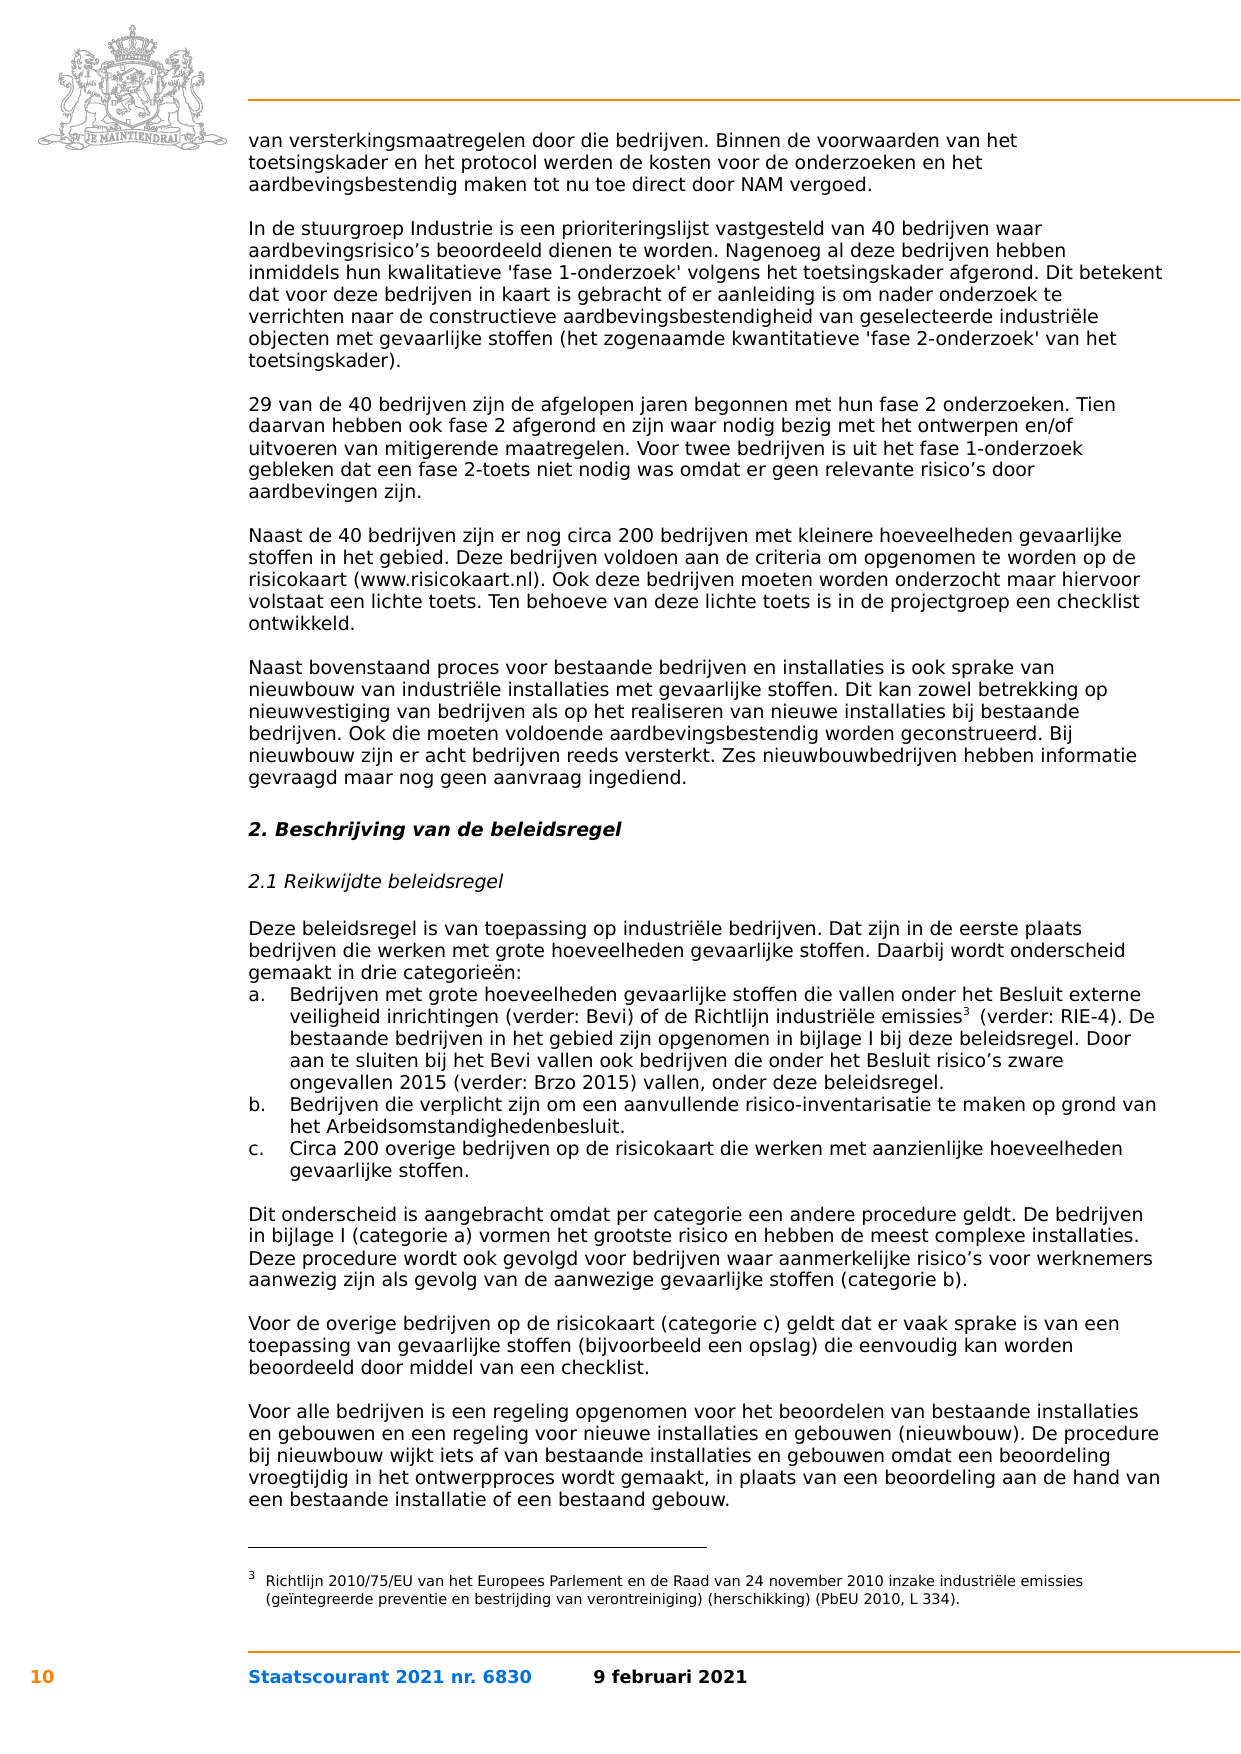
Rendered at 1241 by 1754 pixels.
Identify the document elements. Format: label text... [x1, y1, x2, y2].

text Richtlijn 2010/75/EU van het Europees Parlement en de Raad van 24 november 2010 inzake industriële emissies (geïntegreerde preventie en bestrijding van verontreiniging) (herschikking) (PbEU 2010, L 334). [248, 1569, 1163, 1608]
text Voor de overige bedrijven op de risicokaart (categorie c) geldt dat er vaak sprake is van een toepassing van gevaarlijke stoffen (bijvoorbeeld een opslag) die eenvoudig kan worden beoordeeld door middel van een checklist. [248, 1313, 1163, 1379]
text b. Bedrijven die verplicht zijn om een aanvullende risico-inventarisatie te maken op grond van het Arbeidsomstandighedenbesluit. [248, 1094, 1163, 1138]
text c. Circa 200 overige bedrijven op de risicokaart die werken met aanzienlijke hoeveelheden gevaarlijke stoffen. [248, 1138, 1163, 1182]
subtitle 2.1 Reikwijdte beleidsregel [248, 871, 1163, 893]
text van versterkingsmaatregelen door die bedrijven. Binnen de voorwaarden van het toetsingskader en het protocol werden de kosten voor de onderzoeken en het aardbevingsbestendig maken tot nu toe direct door NAM vergoed. [248, 130, 1163, 196]
text Naast de 40 bedrijven zijn er nog circa 200 bedrijven met kleinere hoeveelheden gevaarlijke stoffen in het gebied. Deze bedrijven voldoen aan de criteria om opgenomen te worden op de risicokaart (www.risicokaart.nl). Ook deze bedrijven moeten worden onderzocht maar hiervoor volstaat een lichte toets. Ten behoeve van deze lichte toets is in de projectgroep een checklist ontwikkeld. [248, 525, 1163, 635]
text Deze beleidsregel is van toepassing op industriële bedrijven. Dat zijn in de eerste plaats bedrijven die werken met grote hoeveelheden gevaarlijke stoffen. Daarbij wordt onderscheid gemaakt in drie categorieën: [248, 918, 1163, 984]
text 29 van de 40 bedrijven zijn de afgelopen jaren begonnen met hun fase 2 onderzoeken. Tien daarvan hebben ook fase 2 afgerond en zijn waar nodig bezig met het ontwerpen en/of uitvoeren van mitigerende maatregelen. Voor twee bedrijven is uit het fase 1-onderzoek gebleken dat een fase 2-toets niet nodig was omdat er geen relevante risico’s door aardbevingen zijn. [248, 393, 1163, 503]
text Naast bovenstaand proces voor bestaande bedrijven en installaties is ook sprake van nieuwbouw van industriële installaties met gevaarlijke stoffen. Dit kan zowel betrekking op nieuwvestiging van bedrijven als op het realiseren van nieuwe installaties bij bestaande bedrijven. Ook die moeten voldoende aardbevingsbestendig worden geconstrueerd. Bij nieuwbouw zijn er acht bedrijven reeds versterkt. Zes nieuwbouwbedrijven hebben informatie gevraagd maar nog geen aanvraag ingediend. [248, 657, 1163, 789]
subtitle 2. Beschrijving van de beleidsregel [248, 819, 1163, 841]
text Dit onderscheid is aangebracht omdat per categorie een andere procedure geldt. De bedrijven in bijlage I (categorie a) vormen het grootste risico en hebben de meest complexe installaties. Deze procedure wordt ook gevolgd voor bedrijven waar aanmerkelijke risico’s voor werknemers aanwezig zijn als gevolg van de aanwezige gevaarlijke stoffen (categorie b). [248, 1203, 1163, 1291]
text In de stuurgroep Industrie is een prioriteringslijst vastgesteld van 40 bedrijven waar aardbevingsrisico’s beoordeeld dienen te worden. Nagenoeg al deze bedrijven hebben inmiddels hun kwalitatieve 'fase 1-onderzoek' volgens het toetsingskader afgerond. Dit betekent dat voor deze bedrijven in kaart is gebracht of er aanleiding is om nader onderzoek te verrichten naar de constructieve aardbevingsbestendigheid van geselecteerde industriële objecten met gevaarlijke stoffen (het zogenaamde kwantitatieve 'fase 2-onderzoek' van het toetsingskader). [248, 218, 1163, 372]
text Voor alle bedrijven is een regeling opgenomen voor het beoordelen van bestaande installaties en gebouwen en een regeling voor nieuwe installaties en gebouwen (nieuwbouw). De procedure bij nieuwbouw wijkt iets af van bestaande installaties en gebouwen omdat een beoordeling vroegtijdig in het ontwerpproces wordt gemaakt, in plaats van een beoordeling aan de hand van een bestaande installatie of een bestaand gebouw. [248, 1401, 1163, 1511]
picture [38, 25, 227, 150]
text a. Bedrijven met grote hoeveelheden gevaarlijke stoffen die vallen onder het Besluit externe veiligheid inrichtingen (verder: Bevi) of de Richtlijn industriële emissies (verder: RIE-4). De bestaande bedrijven in het gebied zijn opgenomen in bijlage I bij deze beleidsregel. Door aan te sluiten bij het Bevi vallen ook bedrijven die onder het Besluit risico’s zware ongevallen 2015 (verder: Brzo 2015) vallen, onder deze beleidsregel. [248, 984, 1163, 1094]
